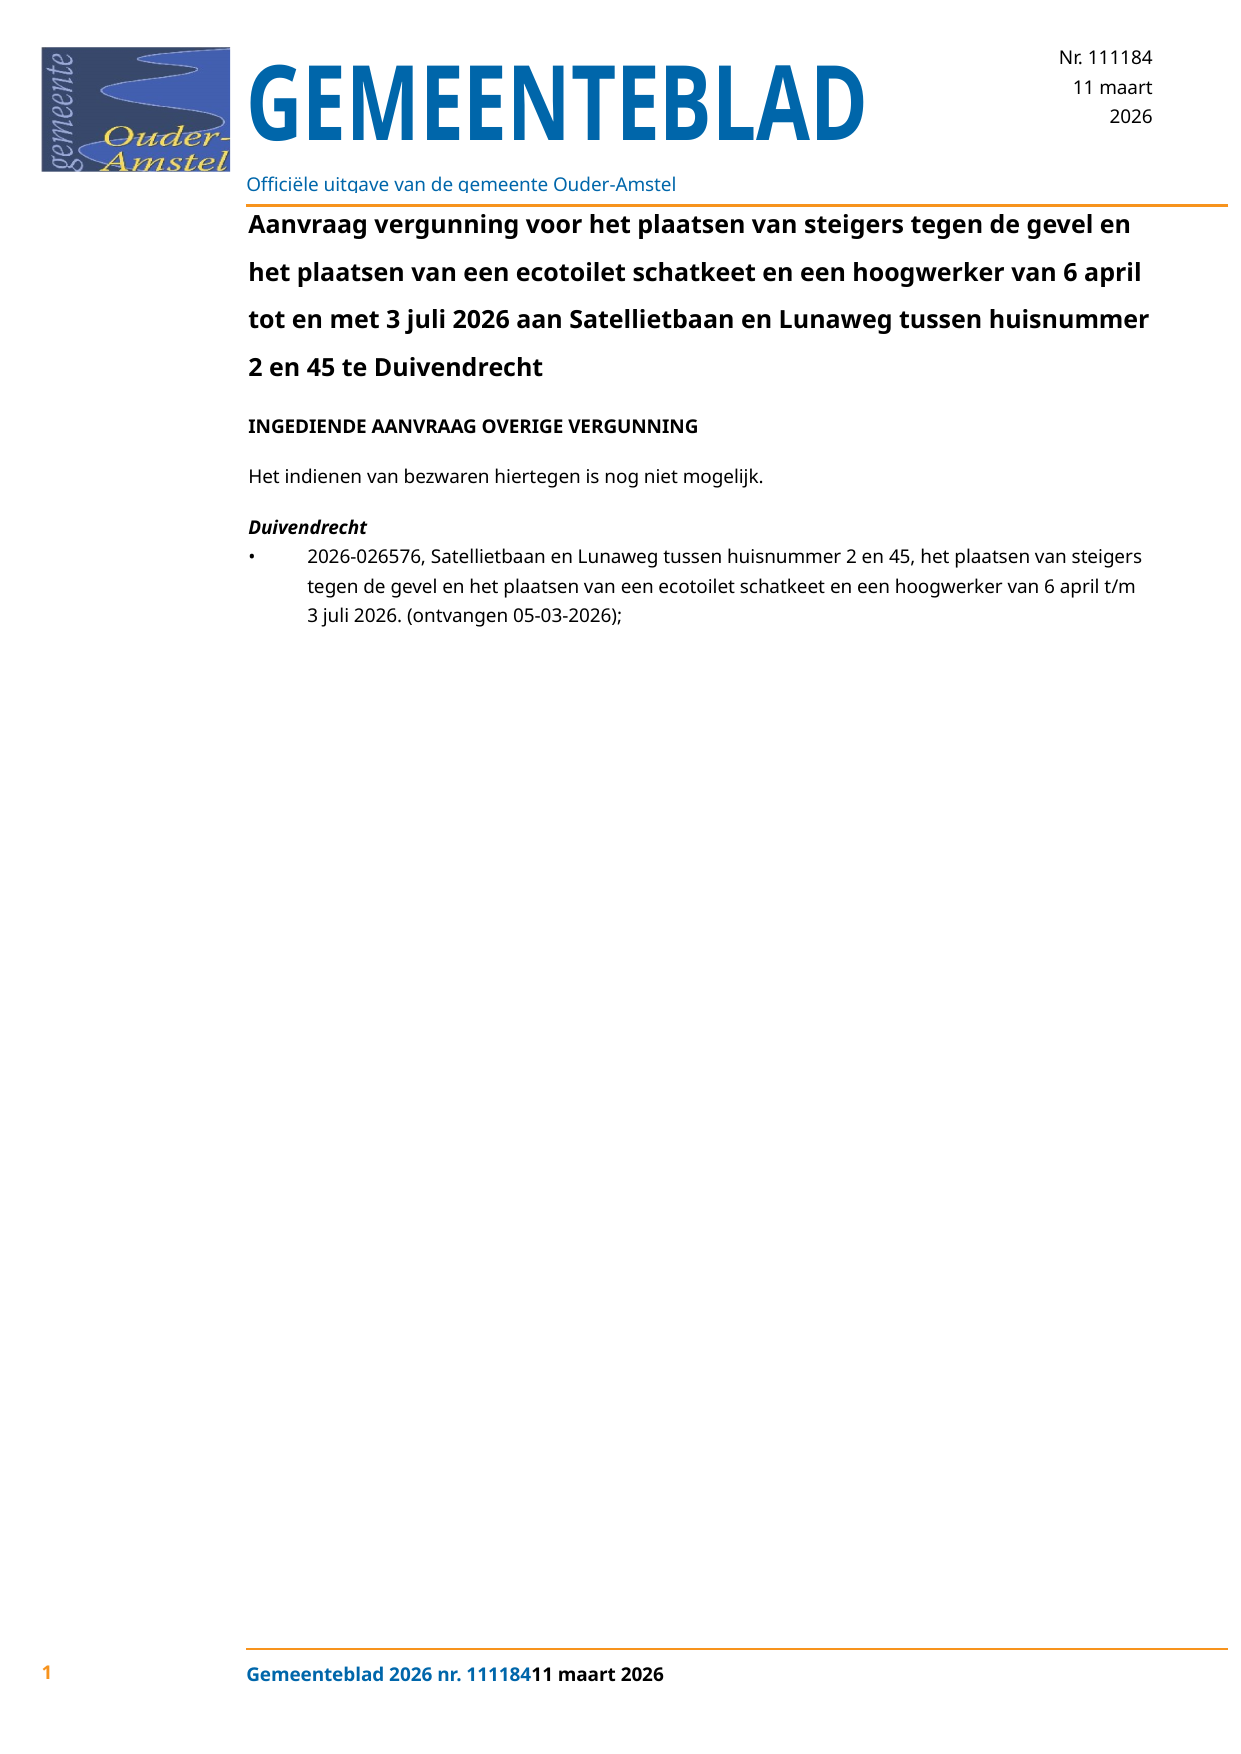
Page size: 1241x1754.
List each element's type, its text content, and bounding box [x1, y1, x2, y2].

text Duivendrecht [248, 514, 1152, 540]
picture [41, 47, 231, 172]
text Het indienen van bezwaren hiertegen is nog niet mogelijk. [248, 463, 1152, 489]
text INGEDIENDE AANVRAAG OVERIGE VERGUNNING [248, 413, 1152, 439]
text Aanvraag vergunning voor het plaatsen van steigers tegen de gevel en het plaatsen van een ecotoilet schatkeet en een hoogwerker van 6 april tot en met 3 juli 2026 aan Satellietbaan en Lunaweg tussen huisnummer 2 en 45 te Duivendrecht [248, 207, 1152, 384]
list 2026-026576, Satellietbaan en Lunaweg tussen huisnummer 2 en 45, het plaatsen van steigers tegen de gevel en het plaatsen van een ecotoilet schatkeet en een hoogwerker van 6 april t/m 3 juli 2026. (ontvangen 05-03-2026); [248, 543, 1152, 628]
